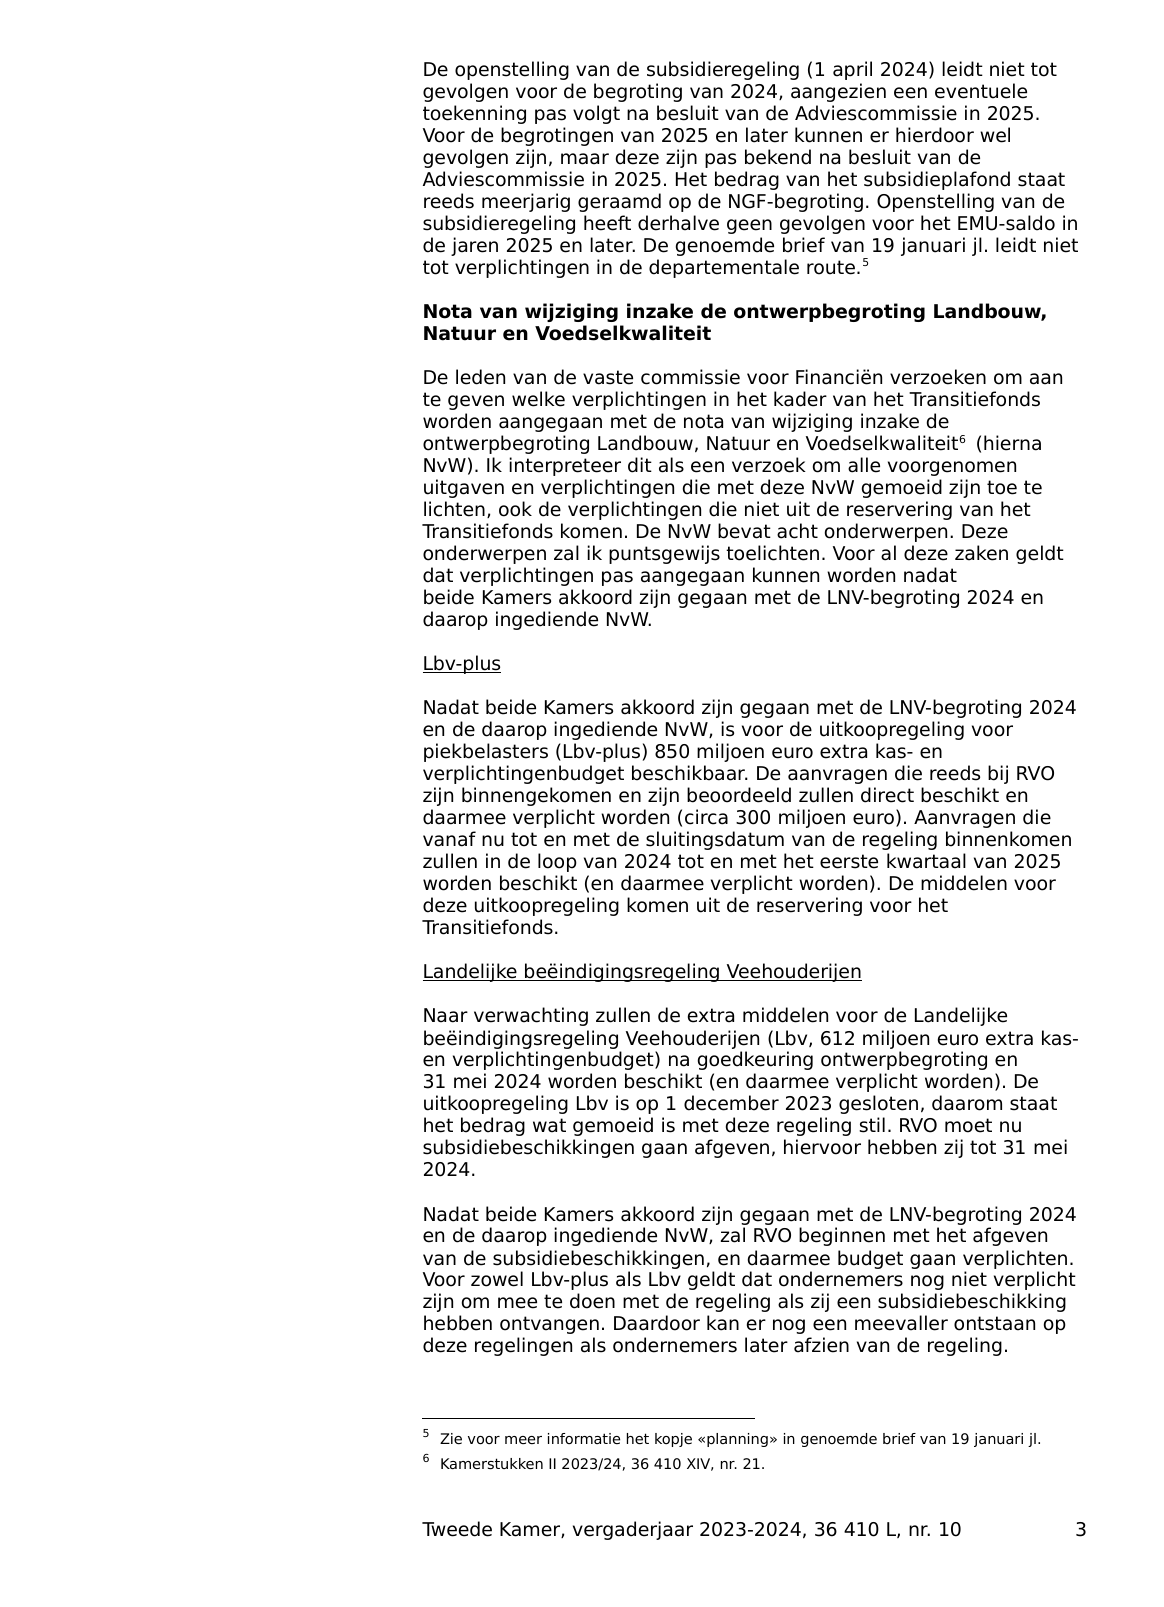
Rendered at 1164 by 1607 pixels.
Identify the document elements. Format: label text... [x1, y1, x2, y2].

subtitle Landelijke beëindigingsregeling Veehouderijen [422, 961, 1087, 983]
text Zie voor meer informatie het kopje «planning» in genoemde brief van 19 januari jl. [422, 1427, 1087, 1449]
text Kamerstukken II 2023/24, 36 410 XIV, nr. 21. [422, 1452, 1087, 1474]
text Nadat beide Kamers akkoord zijn gegaan met de LNV-begroting 2024 en de daarop ingediende NvW, is voor de uitkoopregeling voor piekbelasters (Lbv-plus) 850 miljoen euro extra kas- en verplichtingenbudget beschikbaar. De aanvragen die reeds bij RVO zijn binnengekomen en zijn beoordeeld zullen direct beschikt en daarmee verplicht worden (circa 300 miljoen euro). Aanvragen die vanaf nu tot en met de sluitingsdatum van de regeling binnenkomen zullen in de loop van 2024 tot en met het eerste kwartaal van 2025 worden beschikt (en daarmee verplicht worden). De middelen voor deze uitkoopregeling komen uit de reservering voor het Transitiefonds. [422, 697, 1087, 939]
text De leden van de vaste commissie voor Financiën verzoeken om aan te geven welke verplichtingen in het kader van het Transitiefonds worden aangegaan met de nota van wijziging inzake de ontwerpbegroting Landbouw, Natuur en Voedselkwaliteit (hierna NvW). Ik interpreteer dit als een verzoek om alle voorgenomen uitgaven en verplichtingen die met deze NvW gemoeid zijn toe te lichten, ook de verplichtingen die niet uit de reservering van het Transitiefonds komen. De NvW bevat acht onderwerpen. Deze onderwerpen zal ik puntsgewijs toelichten. Voor al deze zaken geldt dat verplichtingen pas aangegaan kunnen worden nadat beide Kamers akkoord zijn gegaan met de LNV-begroting 2024 en daarop ingediende NvW. [422, 367, 1087, 631]
text Naar verwachting zullen de extra middelen voor de Landelijke beëindigingsregeling Veehouderijen (Lbv, 612 miljoen euro extra kas- en verplichtingenbudget) na goedkeuring ontwerpbegroting en 31 mei 2024 worden beschikt (en daarmee verplicht worden). De uitkoopregeling Lbv is op 1 december 2023 gesloten, daarom staat het bedrag wat gemoeid is met deze regeling stil. RVO moet nu subsidiebeschikkingen gaan afgeven, hiervoor hebben zij tot 31 mei 2024. [422, 1005, 1087, 1181]
text Nadat beide Kamers akkoord zijn gegaan met de LNV-begroting 2024 en de daarop ingediende NvW, zal RVO beginnen met het afgeven van de subsidiebeschikkingen, en daarmee budget gaan verplichten. Voor zowel Lbv-plus als Lbv geldt dat ondernemers nog niet verplicht zijn om mee te doen met de regeling als zij een subsidiebeschikking hebben ontvangen. Daardoor kan er nog een meevaller ontstaan op deze regelingen als ondernemers later afzien van de regeling. [422, 1203, 1087, 1357]
text De openstelling van de subsidieregeling (1 april 2024) leidt niet tot gevolgen voor de begroting van 2024, aangezien een eventuele toekenning pas volgt na besluit van de Adviescommissie in 2025. Voor de begrotingen van 2025 en later kunnen er hierdoor wel gevolgen zijn, maar deze zijn pas bekend na besluit van de Adviescommissie in 2025. Het bedrag van het subsidieplafond staat reeds meerjarig geraamd op de NGF-begroting. Openstelling van de subsidieregeling heeft derhalve geen gevolgen voor het EMU-saldo in de jaren 2025 en later. De genoemde brief van 19 januari jl. leidt niet tot verplichtingen in de departementale route. [422, 59, 1087, 279]
subtitle Lbv-plus [422, 653, 1087, 675]
subtitle Nota van wijziging inzake de ontwerpbegroting Landbouw, Natuur en Voedselkwaliteit [422, 301, 1087, 345]
